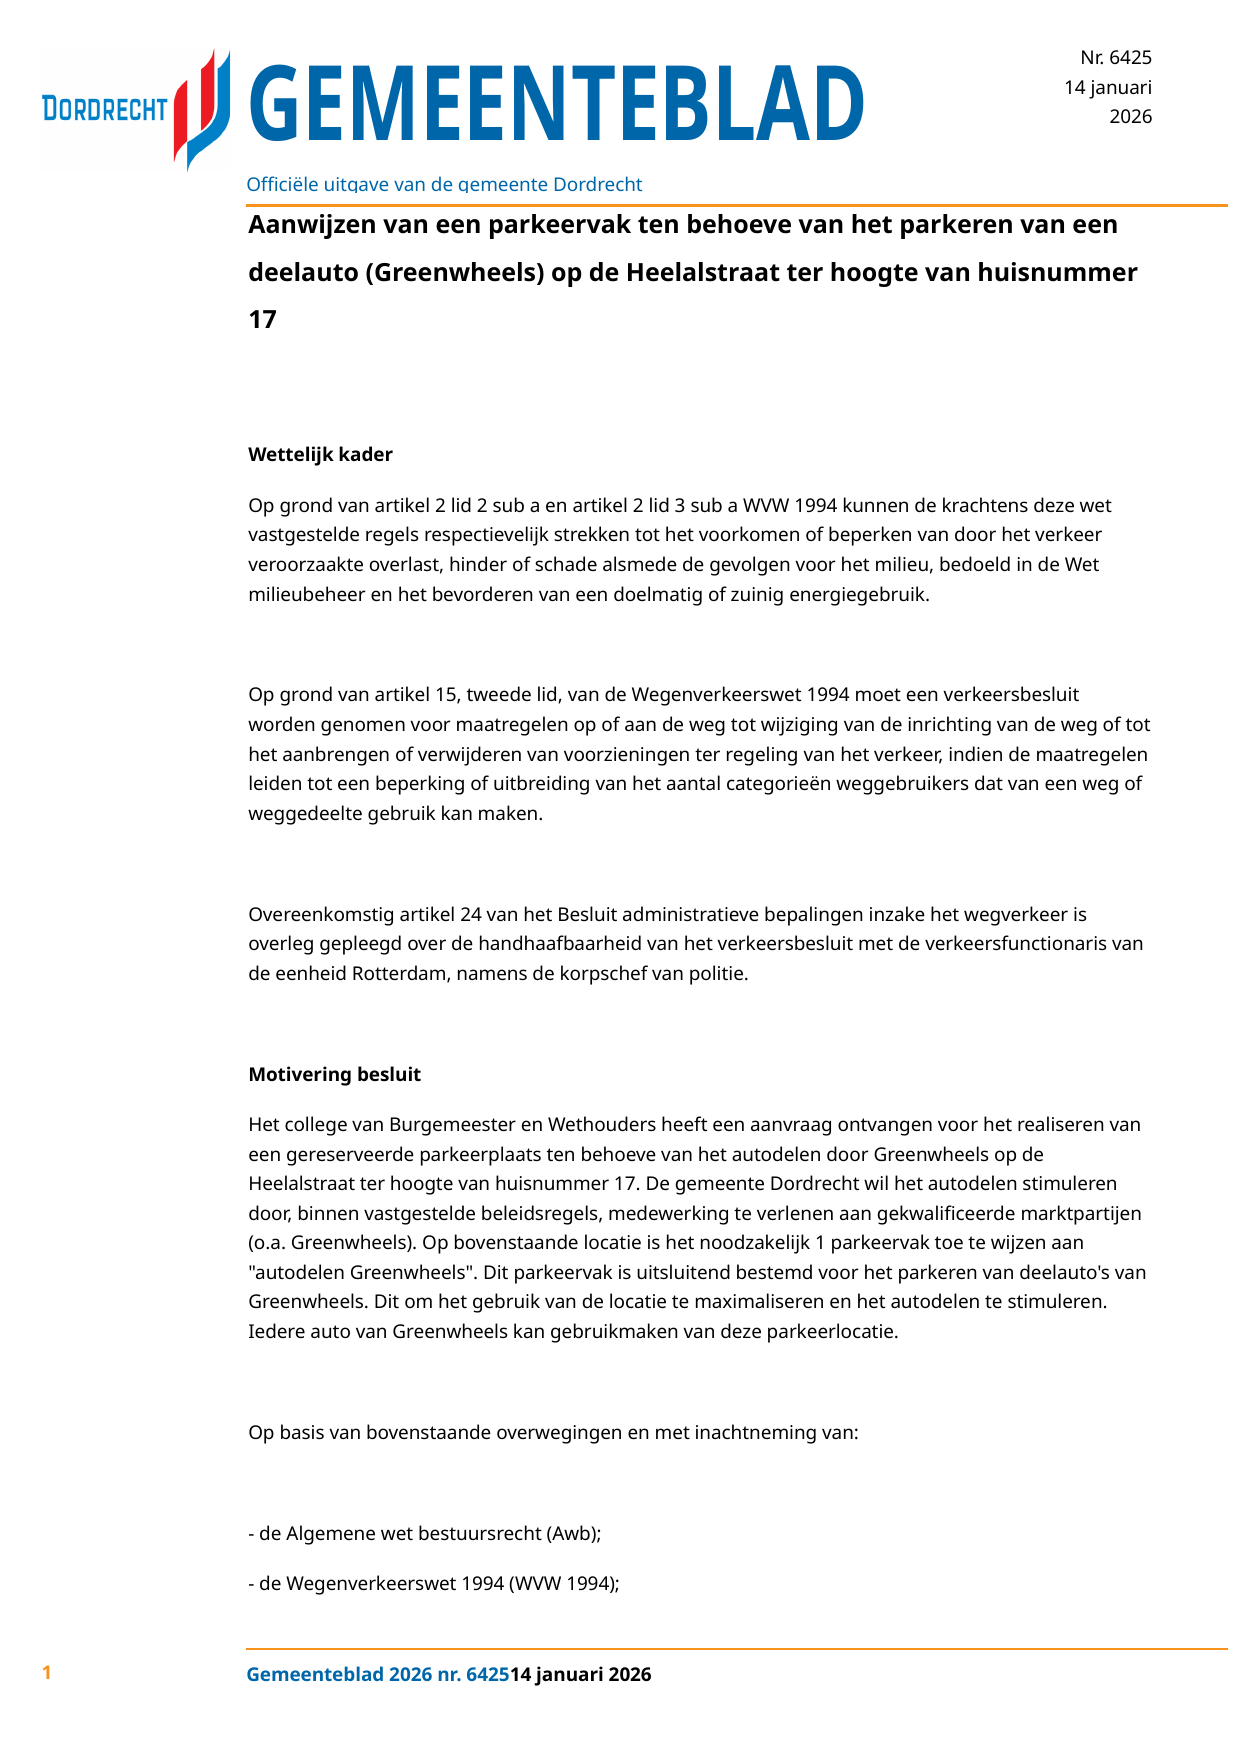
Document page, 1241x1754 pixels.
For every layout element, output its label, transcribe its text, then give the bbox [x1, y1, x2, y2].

text - de Algemene wet bestuursrecht (Awb); [248, 1520, 1152, 1546]
text Op grond van artikel 15, tweede lid, van de Wegenverkeerswet 1994 moet een verkeersbesluit worden genomen voor maatregelen op of aan de weg tot wijziging van de inrichting van de weg of tot het aanbrengen of verwijderen van voorzieningen ter regeling van het verkeer, indien de maatregelen leiden tot een beperking of uitbreiding van het aantal categorieën weggebruikers dat van een weg of weggedeelte gebruik kan maken. [248, 682, 1152, 826]
text Het college van Burgemeester en Wethouders heeft een aanvraag ontvangen voor het realiseren van een gereserveerde parkeerplaats ten behoeve van het autodelen door Greenwheels op de Heelalstraat ter hoogte van huisnummer 17. De gemeente Dordrecht wil het autodelen stimuleren door, binnen vastgestelde beleidsregels, medewerking te verlenen aan gekwalificeerde marktpartijen (o.a. Greenwheels). Op bovenstaande locatie is het noodzakelijk 1 parkeervak toe te wijzen aan "autodelen Greenwheels". Dit parkeervak is uitsluitend bestemd voor het parkeren van deelauto's van Greenwheels. Dit om het gebruik van de locatie te maximaliseren en het autodelen te stimuleren. Iedere auto van Greenwheels kan gebruikmaken van deze parkeerlocatie. [248, 1111, 1152, 1344]
text Aanwijzen van een parkeervak ten behoeve van het parkeren van een deelauto (Greenwheels) op de Heelalstraat ter hoogte van huisnummer 17 [248, 207, 1152, 336]
text Motivering besluit [248, 1061, 1152, 1087]
picture [41, 47, 231, 172]
text Wettelijk kader [248, 442, 1152, 467]
text - de Wegenverkeerswet 1994 (WVW 1994); [248, 1570, 1152, 1596]
text Op grond van artikel 2 lid 2 sub a en artikel 2 lid 3 sub a WVW 1994 kunnen de krachtens deze wet vastgestelde regels respectievelijk strekken tot het voorkomen of beperken van door het verkeer veroorzaakte overlast, hinder of schade alsmede de gevolgen voor het milieu, bedoeld in de Wet milieubeheer en het bevorderen van een doelmatig of zuinig energiegebruik. [248, 492, 1152, 607]
text Op basis van bovenstaande overwegingen en met inachtneming van: [248, 1419, 1152, 1445]
text Overeenkomstig artikel 24 van het Besluit administratieve bepalingen inzake het wegverkeer is overleg gepleegd over de handhaafbaarheid van het verkeersbesluit met de verkeersfunctionaris van de eenheid Rotterdam, namens de korpschef van politie. [248, 901, 1152, 986]
